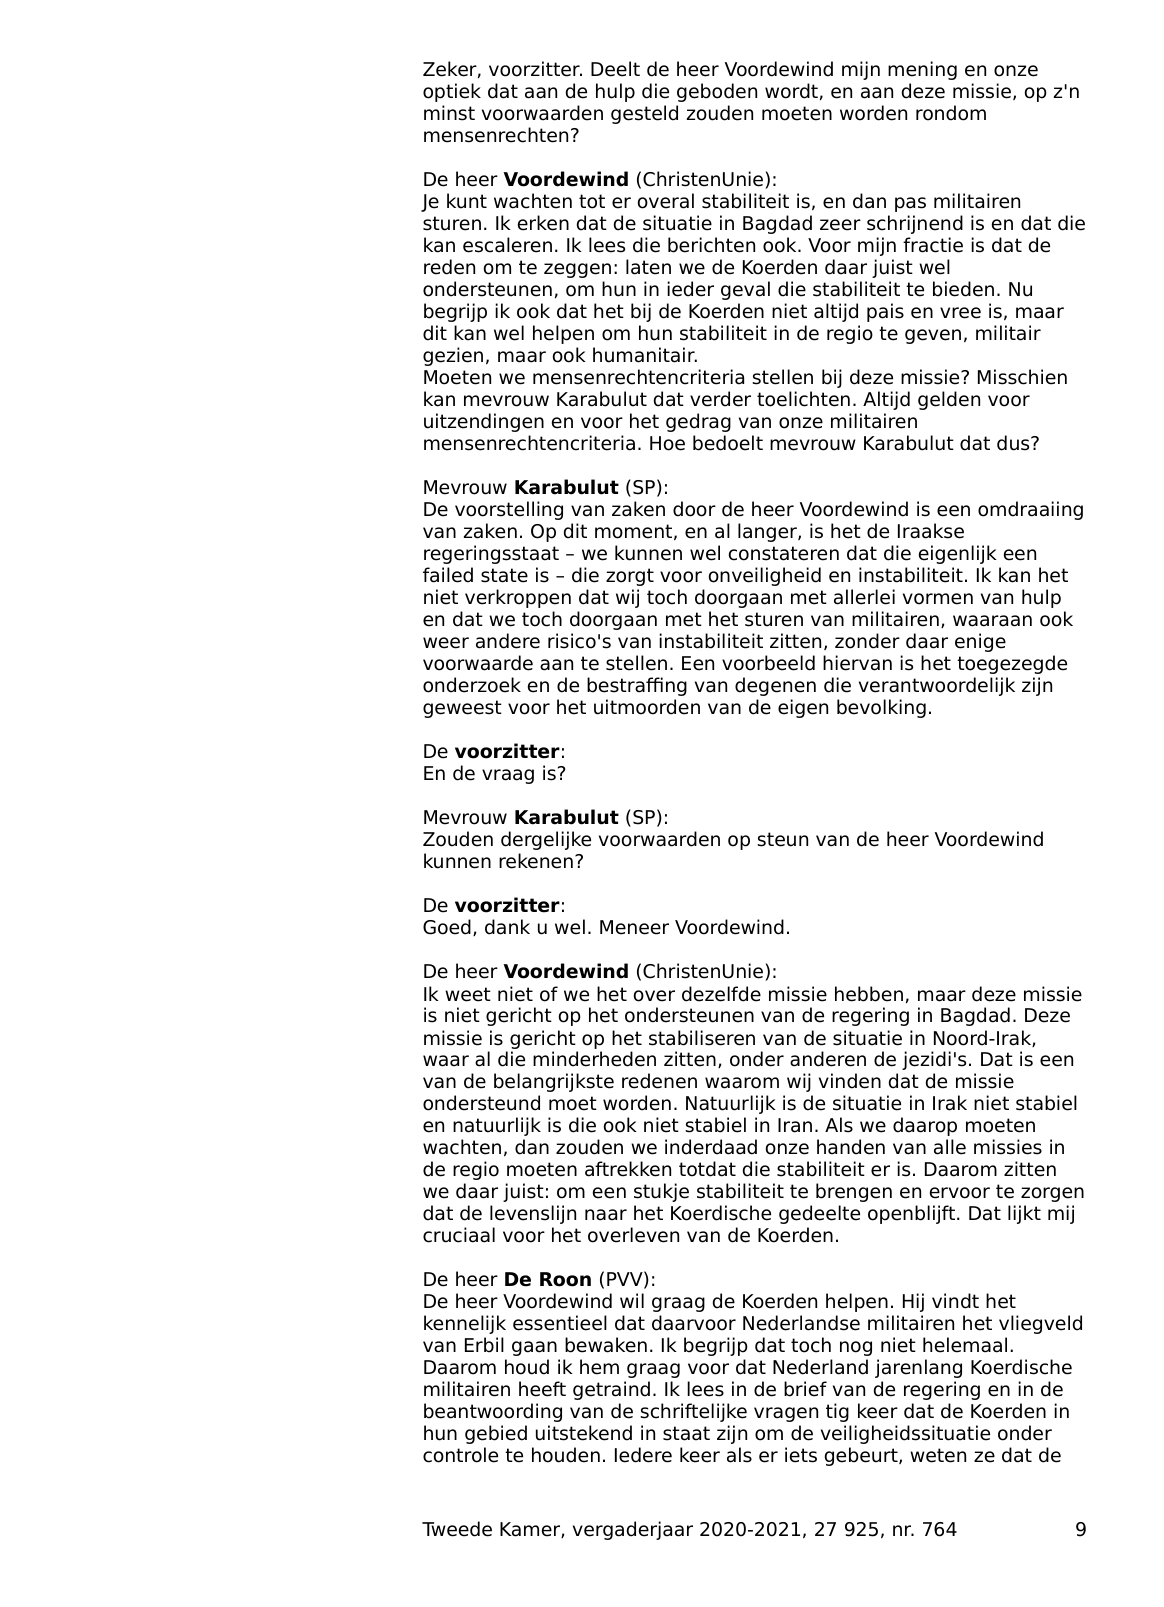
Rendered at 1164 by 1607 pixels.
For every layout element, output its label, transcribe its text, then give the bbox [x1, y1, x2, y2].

text Mevrouw Karabulut (SP): [422, 807, 1087, 829]
text Zouden dergelijke voorwaarden op steun van de heer Voordewind kunnen rekenen? [422, 829, 1087, 873]
text De heer Voordewind (ChristenUnie): [422, 169, 1087, 191]
text En de vraag is? [422, 763, 1087, 785]
text De voorzitter: [422, 895, 1087, 917]
text Je kunt wachten tot er overal stabiliteit is, en dan pas militairen sturen. Ik erken dat de situatie in Bagdad zeer schrijnend is en dat die kan escaleren. Ik lees die berichten ook. Voor mijn fractie is dat de reden om te zeggen: laten we de Koerden daar juist wel ondersteunen, om hun in ieder geval die stabiliteit te bieden. Nu begrijp ik ook dat het bij de Koerden niet altijd pais en vree is, maar dit kan wel helpen om hun stabiliteit in de regio te geven, militair gezien, maar ook humanitair. [422, 191, 1087, 367]
text Ik weet niet of we het over dezelfde missie hebben, maar deze missie is niet gericht op het ondersteunen van de regering in Bagdad. Deze missie is gericht op het stabiliseren van de situatie in Noord-Irak, waar al die minderheden zitten, onder anderen de jezidi's. Dat is een van de belangrijkste redenen waarom wij vinden dat de missie ondersteund moet worden. Natuurlijk is de situatie in Irak niet stabiel en natuurlijk is die ook niet stabiel in Iran. Als we daarop moeten wachten, dan zouden we inderdaad onze handen van alle missies in de regio moeten aftrekken totdat die stabiliteit er is. Daarom zitten we daar juist: om een stukje stabiliteit te brengen en ervoor te zorgen dat de levenslijn naar het Koerdische gedeelte openblijft. Dat lijkt mij cruciaal voor het overleven van de Koerden. [422, 983, 1087, 1247]
text De heer Voordewind (ChristenUnie): [422, 961, 1087, 983]
text De heer De Roon (PVV): [422, 1269, 1087, 1291]
text Zeker, voorzitter. Deelt de heer Voordewind mijn mening en onze optiek dat aan de hulp die geboden wordt, en aan deze missie, op z'n minst voorwaarden gesteld zouden moeten worden rondom mensenrechten? [422, 59, 1087, 147]
text De voorstelling van zaken door de heer Voordewind is een omdraaiing van zaken. Op dit moment, en al langer, is het de Iraakse regeringsstaat – we kunnen wel constateren dat die eigenlijk een failed state is – die zorgt voor onveiligheid en instabiliteit. Ik kan het niet verkroppen dat wij toch doorgaan met allerlei vormen van hulp en dat we toch doorgaan met het sturen van militairen, waaraan ook weer andere risico's van instabiliteit zitten, zonder daar enige voorwaarde aan te stellen. Een voorbeeld hiervan is het toegezegde onderzoek en de bestraffing van degenen die verantwoordelijk zijn geweest voor het uitmoorden van de eigen bevolking. [422, 499, 1087, 719]
text De heer Voordewind wil graag de Koerden helpen. Hij vindt het kennelijk essentieel dat daarvoor Nederlandse militairen het vliegveld van Erbil gaan bewaken. Ik begrijp dat toch nog niet helemaal. Daarom houd ik hem graag voor dat Nederland jarenlang Koerdische militairen heeft getraind. Ik lees in de brief van de regering en in de beantwoording van de schriftelijke vragen tig keer dat de Koerden in hun gebied uitstekend in staat zijn om de veiligheidssituatie onder controle te houden. Iedere keer als er iets gebeurt, weten ze dat de [422, 1291, 1087, 1467]
text Goed, dank u wel. Meneer Voordewind. [422, 917, 1087, 939]
text Moeten we mensenrechtencriteria stellen bij deze missie? Misschien kan mevrouw Karabulut dat verder toelichten. Altijd gelden voor uitzendingen en voor het gedrag van onze militairen mensenrechtencriteria. Hoe bedoelt mevrouw Karabulut dat dus? [422, 367, 1087, 455]
text Mevrouw Karabulut (SP): [422, 477, 1087, 499]
text De voorzitter: [422, 741, 1087, 763]
